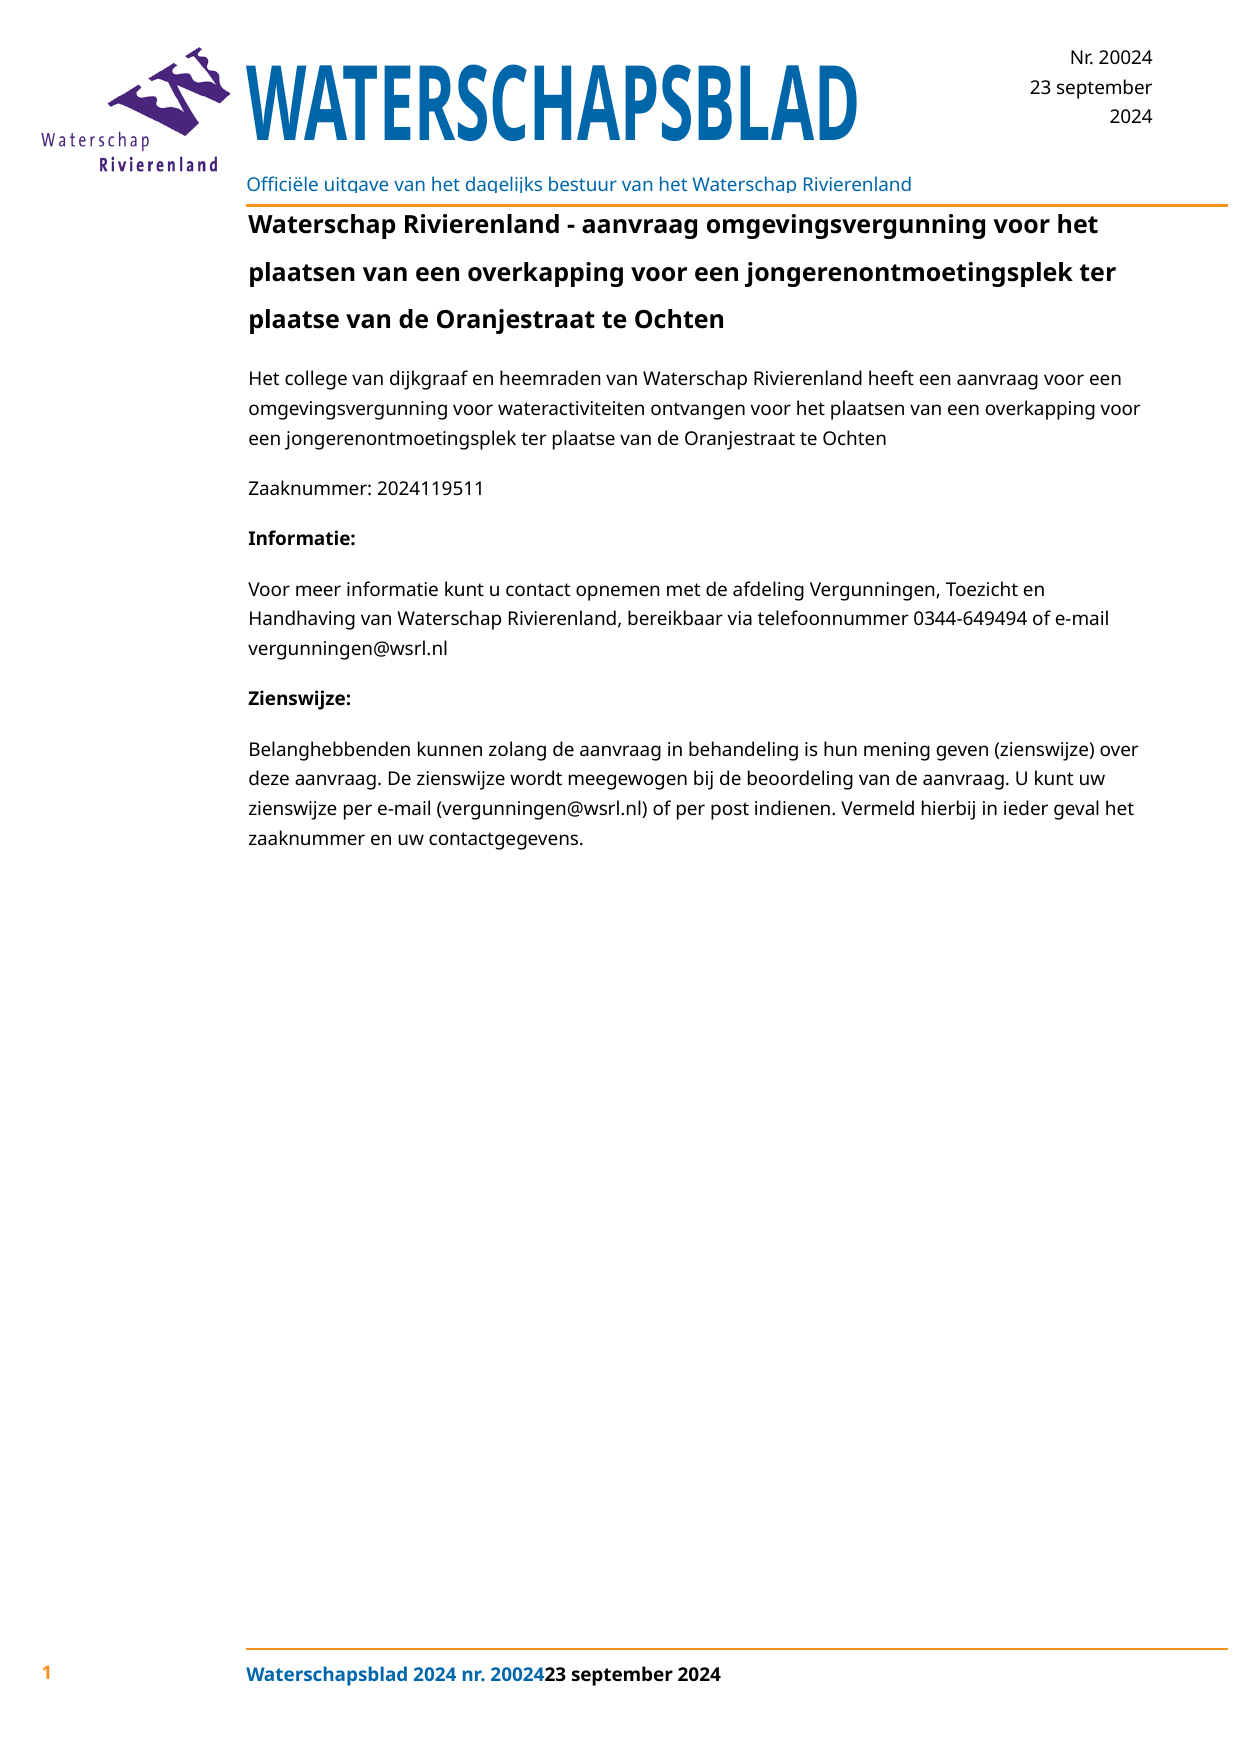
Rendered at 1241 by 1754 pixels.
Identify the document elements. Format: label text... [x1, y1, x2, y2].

text Voor meer informatie kunt u contact opnemen met de afdeling Vergunningen, Toezicht en Handhaving van Waterschap Rivierenland, bereikbaar via telefoonnummer 0344-649494 of e-mail vergunningen@wsrl.nl [248, 576, 1152, 661]
text Zienswijze: [248, 686, 1152, 711]
text Waterschap Rivierenland - aanvraag omgevingsvergunning voor het plaatsen van een overkapping voor een jongerenontmoetingsplek ter plaatse van de Oranjestraat te Ochten [248, 207, 1152, 336]
picture [41, 47, 231, 172]
text Informatie: [248, 526, 1152, 551]
text Belanghebbenden kunnen zolang de aanvraag in behandeling is hun mening geven (zienswijze) over deze aanvraag. De zienswijze wordt meegewogen bij de beoordeling van de aanvraag. U kunt uw zienswijze per e-mail (vergunningen@wsrl.nl) of per post indienen. Vermeld hierbij in ieder geval het zaaknummer en uw contactgegevens. [248, 736, 1152, 850]
text Zaaknummer: 2024119511 [248, 475, 1152, 501]
text Het college van dijkgraaf en heemraden van Waterschap Rivierenland heeft een aanvraag voor een omgevingsvergunning voor wateractiviteiten ontvangen voor het plaatsen van een overkapping voor een jongerenontmoetingsplek ter plaatse van de Oranjestraat te Ochten [248, 366, 1152, 450]
